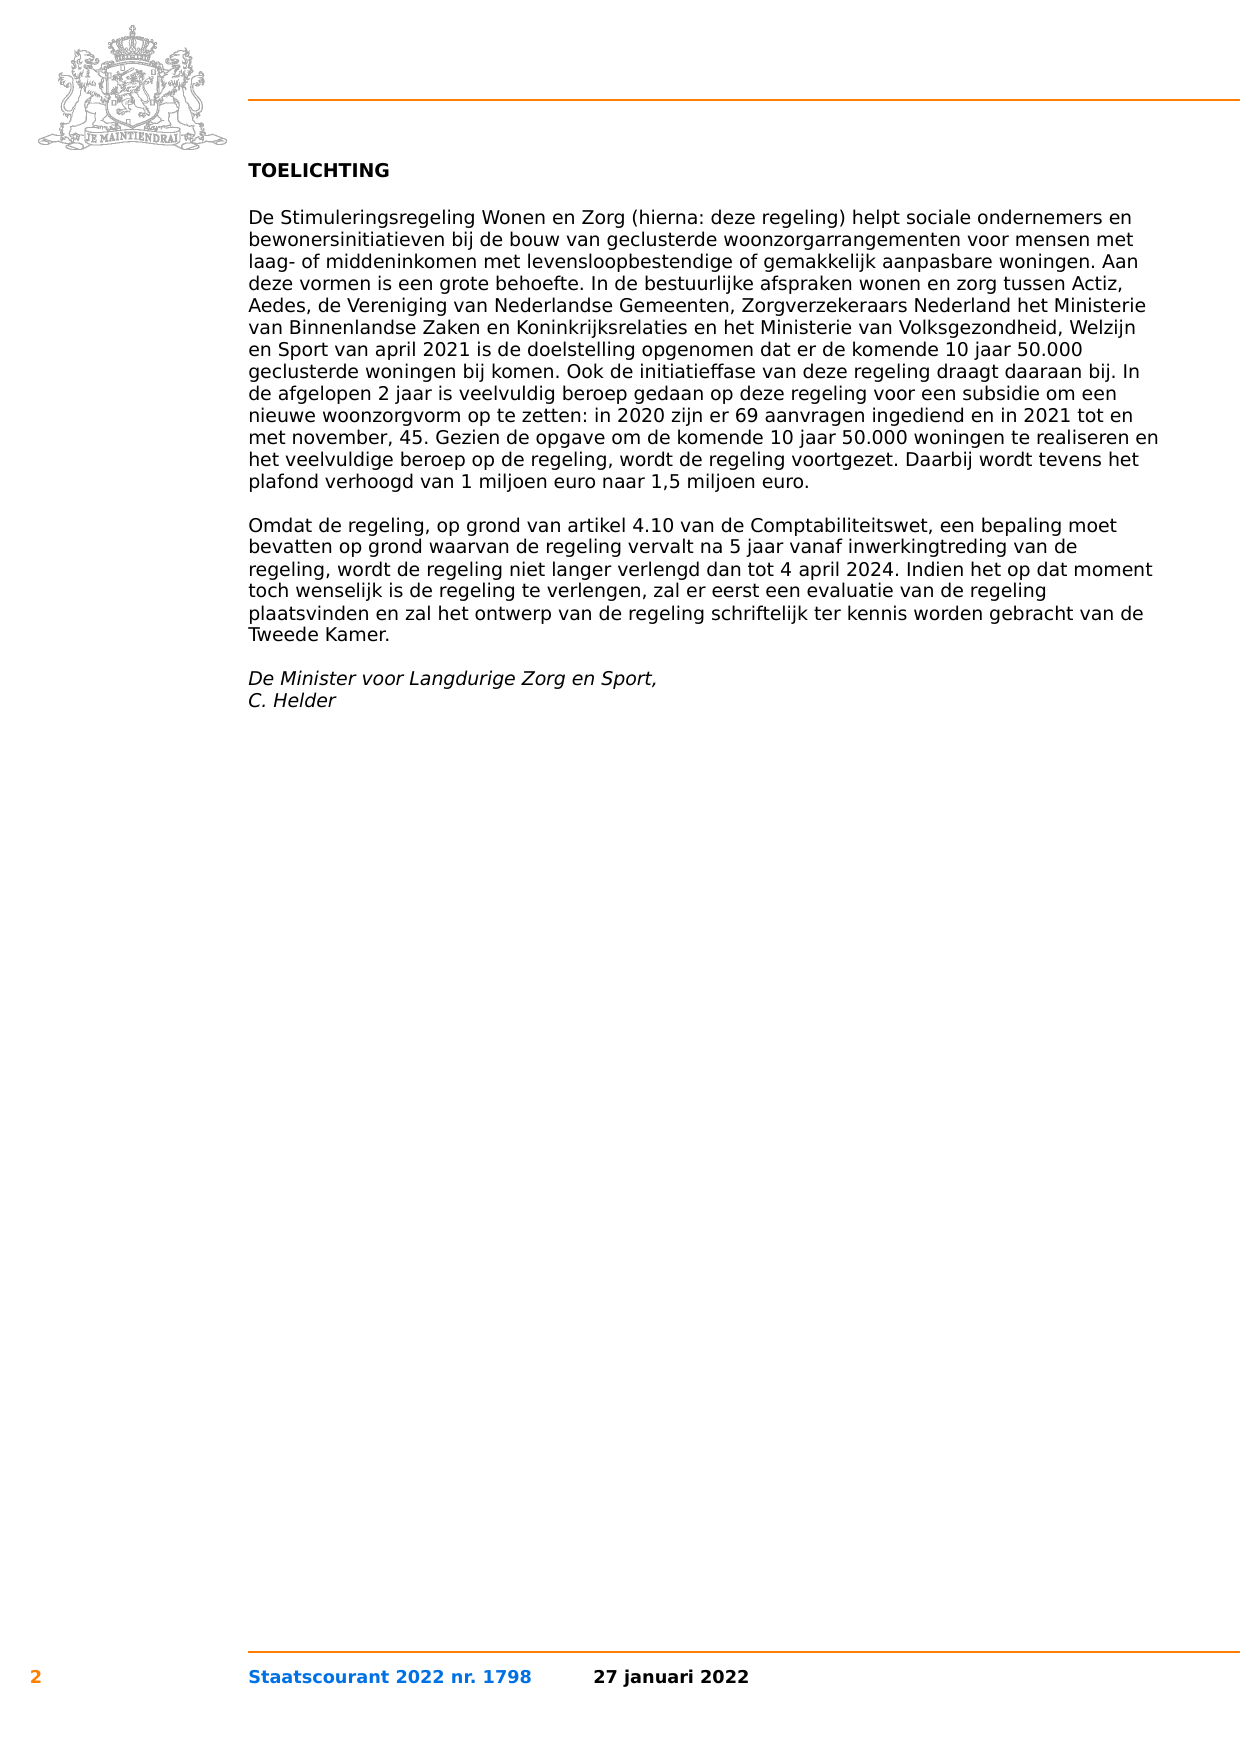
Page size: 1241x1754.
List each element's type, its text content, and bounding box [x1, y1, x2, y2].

text De Stimuleringsregeling Wonen en Zorg (hierna: deze regeling) helpt sociale ondernemers en bewonersinitiatieven bij de bouw van geclusterde woonzorgarrangementen voor mensen met laag- of middeninkomen met levensloopbestendige of gemakkelijk aanpasbare woningen. Aan deze vormen is een grote behoefte. In de bestuurlijke afspraken wonen en zorg tussen Actiz, Aedes, de Vereniging van Nederlandse Gemeenten, Zorgverzekeraars Nederland het Ministerie van Binnenlandse Zaken en Koninkrijksrelaties en het Ministerie van Volksgezondheid, Welzijn en Sport van april 2021 is de doelstelling opgenomen dat er de komende 10 jaar 50.000 geclusterde woningen bij komen. Ook de initiatieffase van deze regeling draagt daaraan bij. In de afgelopen 2 jaar is veelvuldig beroep gedaan op deze regeling voor een subsidie om een nieuwe woonzorgvorm op te zetten: in 2020 zijn er 69 aanvragen ingediend en in 2021 tot en met november, 45. Gezien de opgave om de komende 10 jaar 50.000 woningen te realiseren en het veelvuldige beroep op de regeling, wordt de regeling voortgezet. Daarbij wordt tevens het plafond verhoogd van 1 miljoen euro naar 1,5 miljoen euro. [248, 207, 1163, 493]
picture [38, 25, 227, 150]
subtitle TOELICHTING [248, 160, 1163, 182]
text De Minister voor Langdurige Zorg en Sport, C. Helder [248, 668, 1163, 712]
text Omdat de regeling, op grond van artikel 4.10 van de Comptabiliteitswet, een bepaling moet bevatten op grond waarvan de regeling vervalt na 5 jaar vanaf inwerkingtreding van de regeling, wordt de regeling niet langer verlengd dan tot 4 april 2024. Indien het op dat moment toch wenselijk is de regeling te verlengen, zal er eerst een evaluatie van de regeling plaatsvinden en zal het ontwerp van de regeling schriftelijk ter kennis worden gebracht van de Tweede Kamer. [248, 514, 1163, 646]
